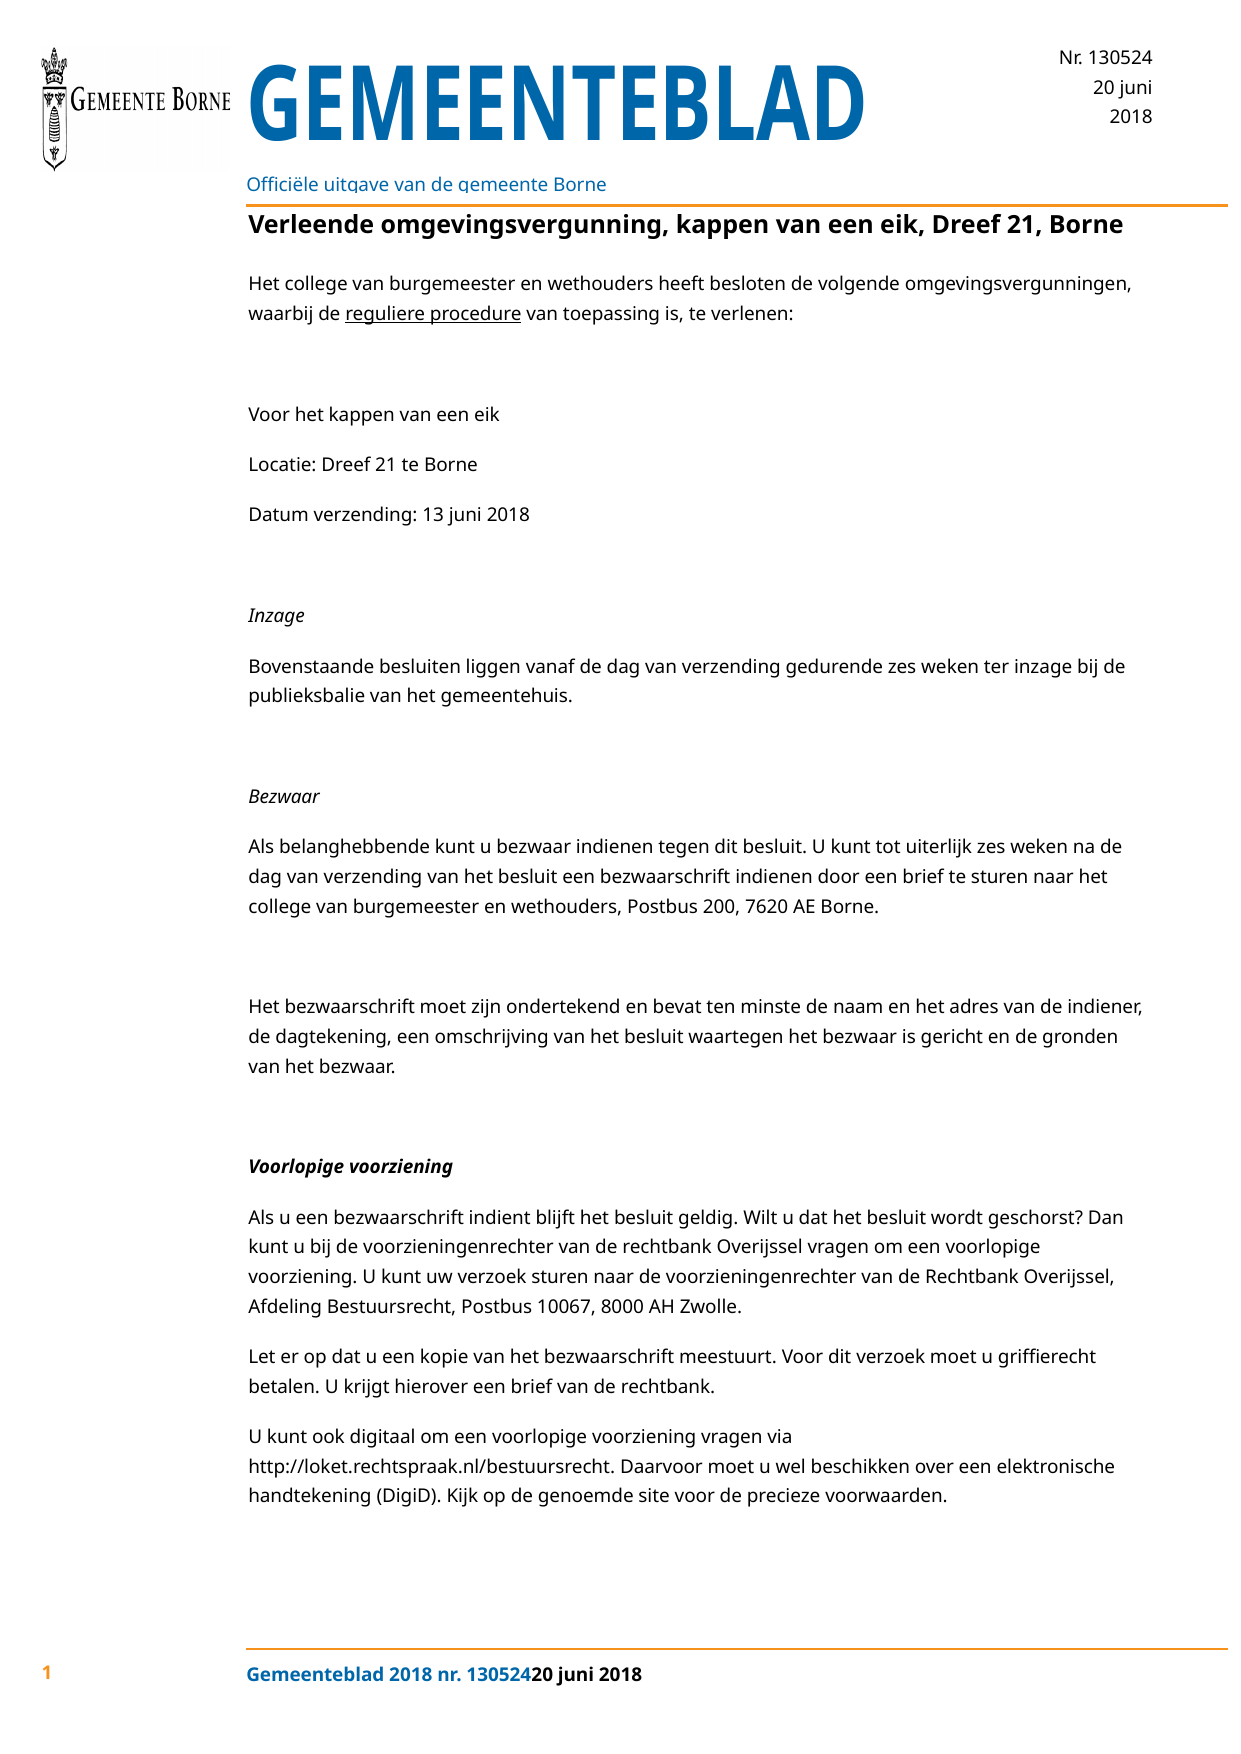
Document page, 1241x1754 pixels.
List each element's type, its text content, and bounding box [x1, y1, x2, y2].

text Let er op dat u een kopie van het bezwaarschrift meestuurt. Voor dit verzoek moet u griffierecht betalen. U krijgt hierover een brief van de rechtbank. [248, 1343, 1152, 1398]
picture [41, 47, 231, 172]
text Het college van burgemeester en wethouders heeft besloten de volgende omgevingsvergunningen, waarbij de reguliere procedure van toepassing is, te verlenen: [248, 270, 1152, 326]
text Als u een bezwaarschrift indient blijft het besluit geldig. Wilt u dat het besluit wordt geschorst? Dan kunt u bij de voorzieningenrechter van de rechtbank Overijssel vragen om een voorlopige voorziening. U kunt uw verzoek sturen naar de voorzieningenrechter van de Rechtbank Overijssel, Afdeling Bestuursrecht, Postbus 10067, 8000 AH Zwolle. [248, 1204, 1152, 1318]
text Voor het kappen van een eik [248, 401, 1152, 426]
text Locatie: Dreef 21 te Borne [248, 451, 1152, 477]
text Voorlopige voorziening [248, 1154, 1152, 1179]
text Verleende omgevingsvergunning, kappen van een eik, Dreef 21, Borne [248, 207, 1152, 241]
text U kunt ook digitaal om een voorlopige voorziening vragen via http://loket.rechtspraak.nl/bestuursrecht. Daarvoor moet u wel beschikken over een elektronische handtekening (DigiD). Kijk op de genoemde site voor de precieze voorwaarden. [248, 1423, 1152, 1508]
text Het bezwaarschrift moet zijn ondertekend en bevat ten minste de naam en het adres van de indiener, de dagtekening, een omschrijving van het besluit waartegen het bezwaar is gericht en de gronden van het bezwaar. [248, 994, 1152, 1078]
text Datum verzending: 13 juni 2018 [248, 502, 1152, 527]
text Bezwaar [248, 783, 1152, 809]
text Bovenstaande besluiten liggen vanaf de dag van verzending gedurende zes weken ter inzage bij de publieksbalie van het gemeentehuis. [248, 653, 1152, 708]
text Als belanghebbende kunt u bezwaar indienen tegen dit besluit. U kunt tot uiterlijk zes weken na de dag van verzending van het besluit een bezwaarschrift indienen door een brief te sturen naar het college van burgemeester en wethouders, Postbus 200, 7620 AE Borne. [248, 834, 1152, 918]
text Inzage [248, 602, 1152, 628]
